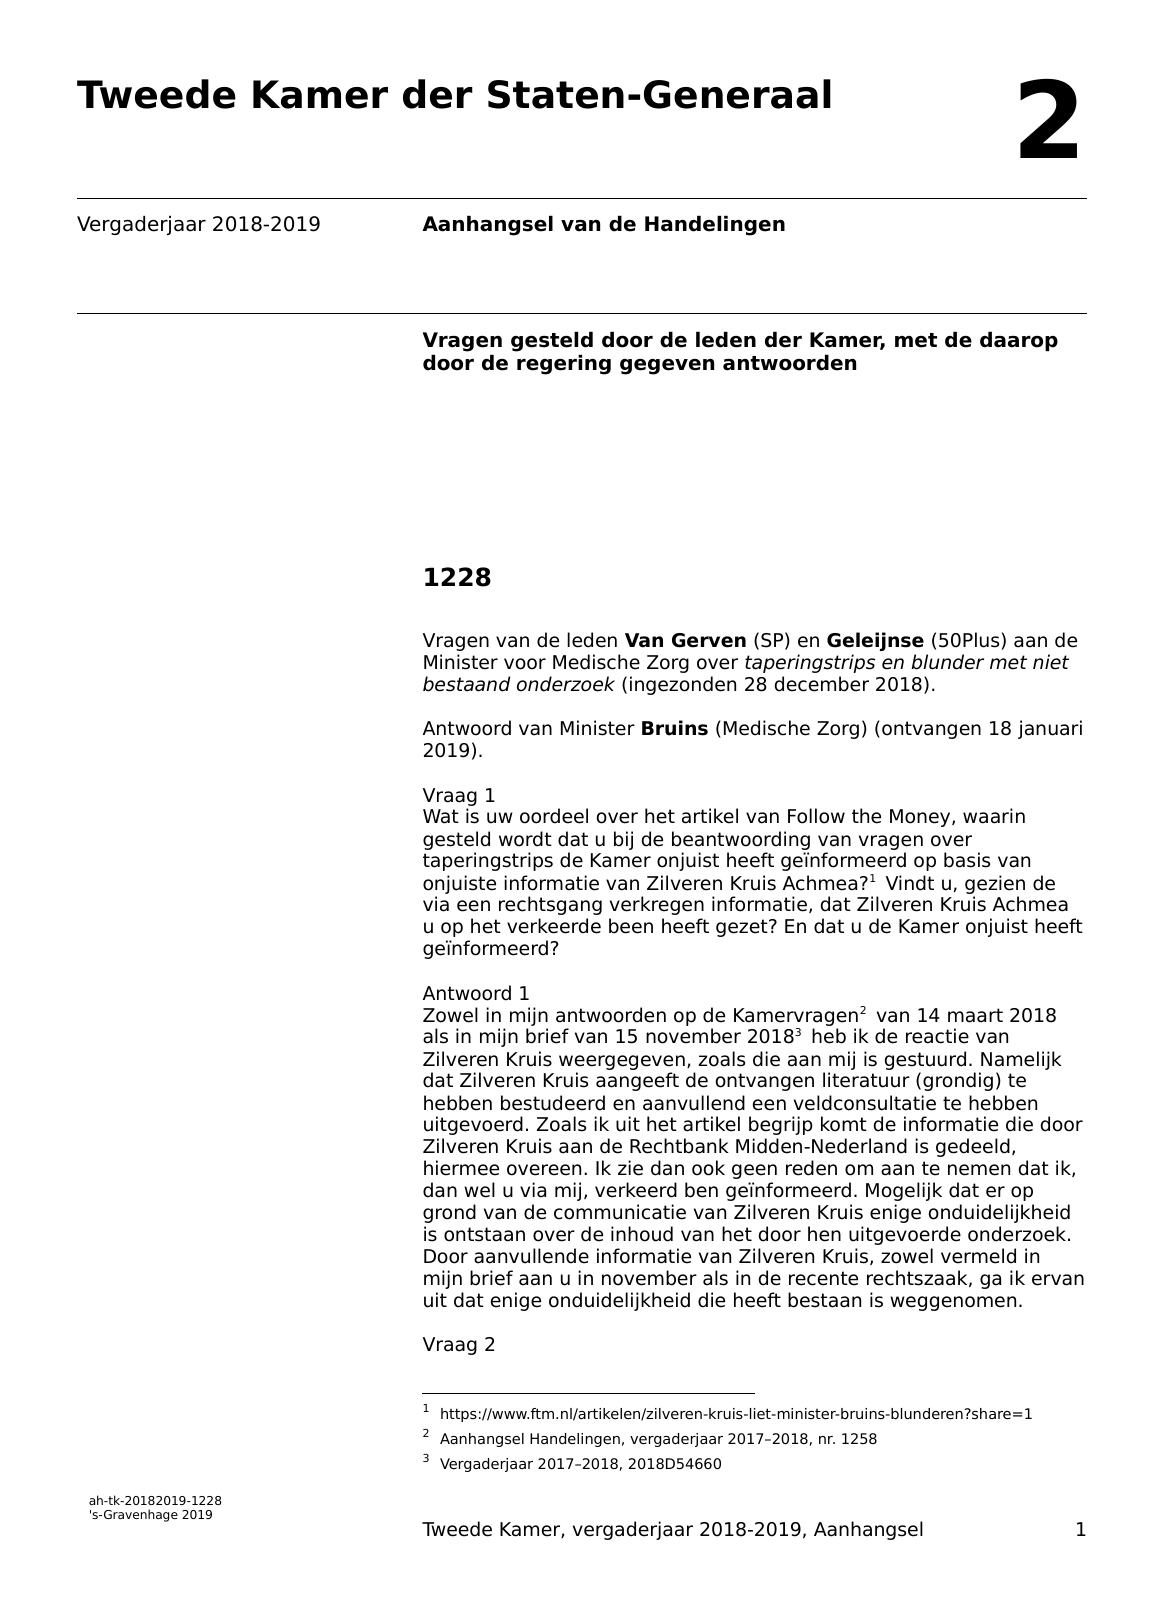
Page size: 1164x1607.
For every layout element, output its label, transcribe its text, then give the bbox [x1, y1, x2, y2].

text 's-Gravenhage 2019 [88, 1508, 323, 1522]
text Antwoord 1 [422, 982, 1087, 1004]
text ah-tk-20182019-1228 [88, 1494, 323, 1508]
table_cell [77, 314, 422, 375]
text Antwoord van Minister Bruins (Medische Zorg) (ontvangen 18 januari 2019). [422, 718, 1087, 762]
text 1228 [422, 563, 1087, 592]
table_header Tweede Kamer der Staten-Generaal [77, 59, 886, 198]
text Aanhangsel Handelingen, vergaderjaar 2017–2018, nr. 1258 [422, 1427, 1087, 1449]
text Vraag 1 [422, 784, 1087, 806]
text Wat is uw oordeel over het artikel van Follow the Money, waarin gesteld wordt dat u bij de beantwoording van vragen over taperingstrips de Kamer onjuist heeft geïnformeerd op basis van onjuiste informatie van Zilveren Kruis Achmea? Vindt u, gezien de via een rechtsgang verkregen informatie, dat Zilveren Kruis Achmea u op het verkeerde been heeft gezet? En dat u de Kamer onjuist heeft geïnformeerd? [422, 806, 1087, 960]
text https://www.ftm.nl/artikelen/zilveren-kruis-liet-minister-bruins-blunderen?share=1 [422, 1402, 1087, 1424]
text Vragen van de leden Van Gerven (SP) en Geleijnse (50Plus) aan de Minister voor Medische Zorg over taperingstrips en blunder met niet bestaand onderzoek (ingezonden 28 december 2018). [422, 630, 1087, 696]
text Vraag 2 [422, 1334, 1087, 1356]
table_cell Vergaderjaar 2018-2019 [77, 199, 422, 313]
table_cell Vragen gesteld door de leden der Kamer, met de daarop door de regering gegeven antwoorden [422, 314, 1087, 375]
text Vergaderjaar 2017–2018, 2018D54660 [422, 1452, 1087, 1474]
text Zowel in mijn antwoorden op de Kamervragen van 14 maart 2018 als in mijn brief van 15 november 2018 heb ik de reactie van Zilveren Kruis weergegeven, zoals die aan mij is gestuurd. Namelijk dat Zilveren Kruis aangeeft de ontvangen literatuur (grondig) te hebben bestudeerd en aanvullend een veldconsultatie te hebben uitgevoerd. Zoals ik uit het artikel begrijp komt de informatie die door Zilveren Kruis aan de Rechtbank Midden-Nederland is gedeeld, hiermee overeen. Ik zie dan ook geen reden om aan te nemen dat ik, dan wel u via mij, verkeerd ben geïnformeerd. Mogelijk dat er op grond van de communicatie van Zilveren Kruis enige onduidelijkheid is ontstaan over de inhoud van het door hen uitgevoerde onderzoek. Door aanvullende informatie van Zilveren Kruis, zowel vermeld in mijn brief aan u in november als in de recente rechtszaak, ga ik ervan uit dat enige onduidelijkheid die heeft bestaan is weggenomen. [422, 1004, 1087, 1312]
table_cell Aanhangsel van de Handelingen [422, 199, 1087, 313]
table_header 2 [886, 59, 1087, 198]
